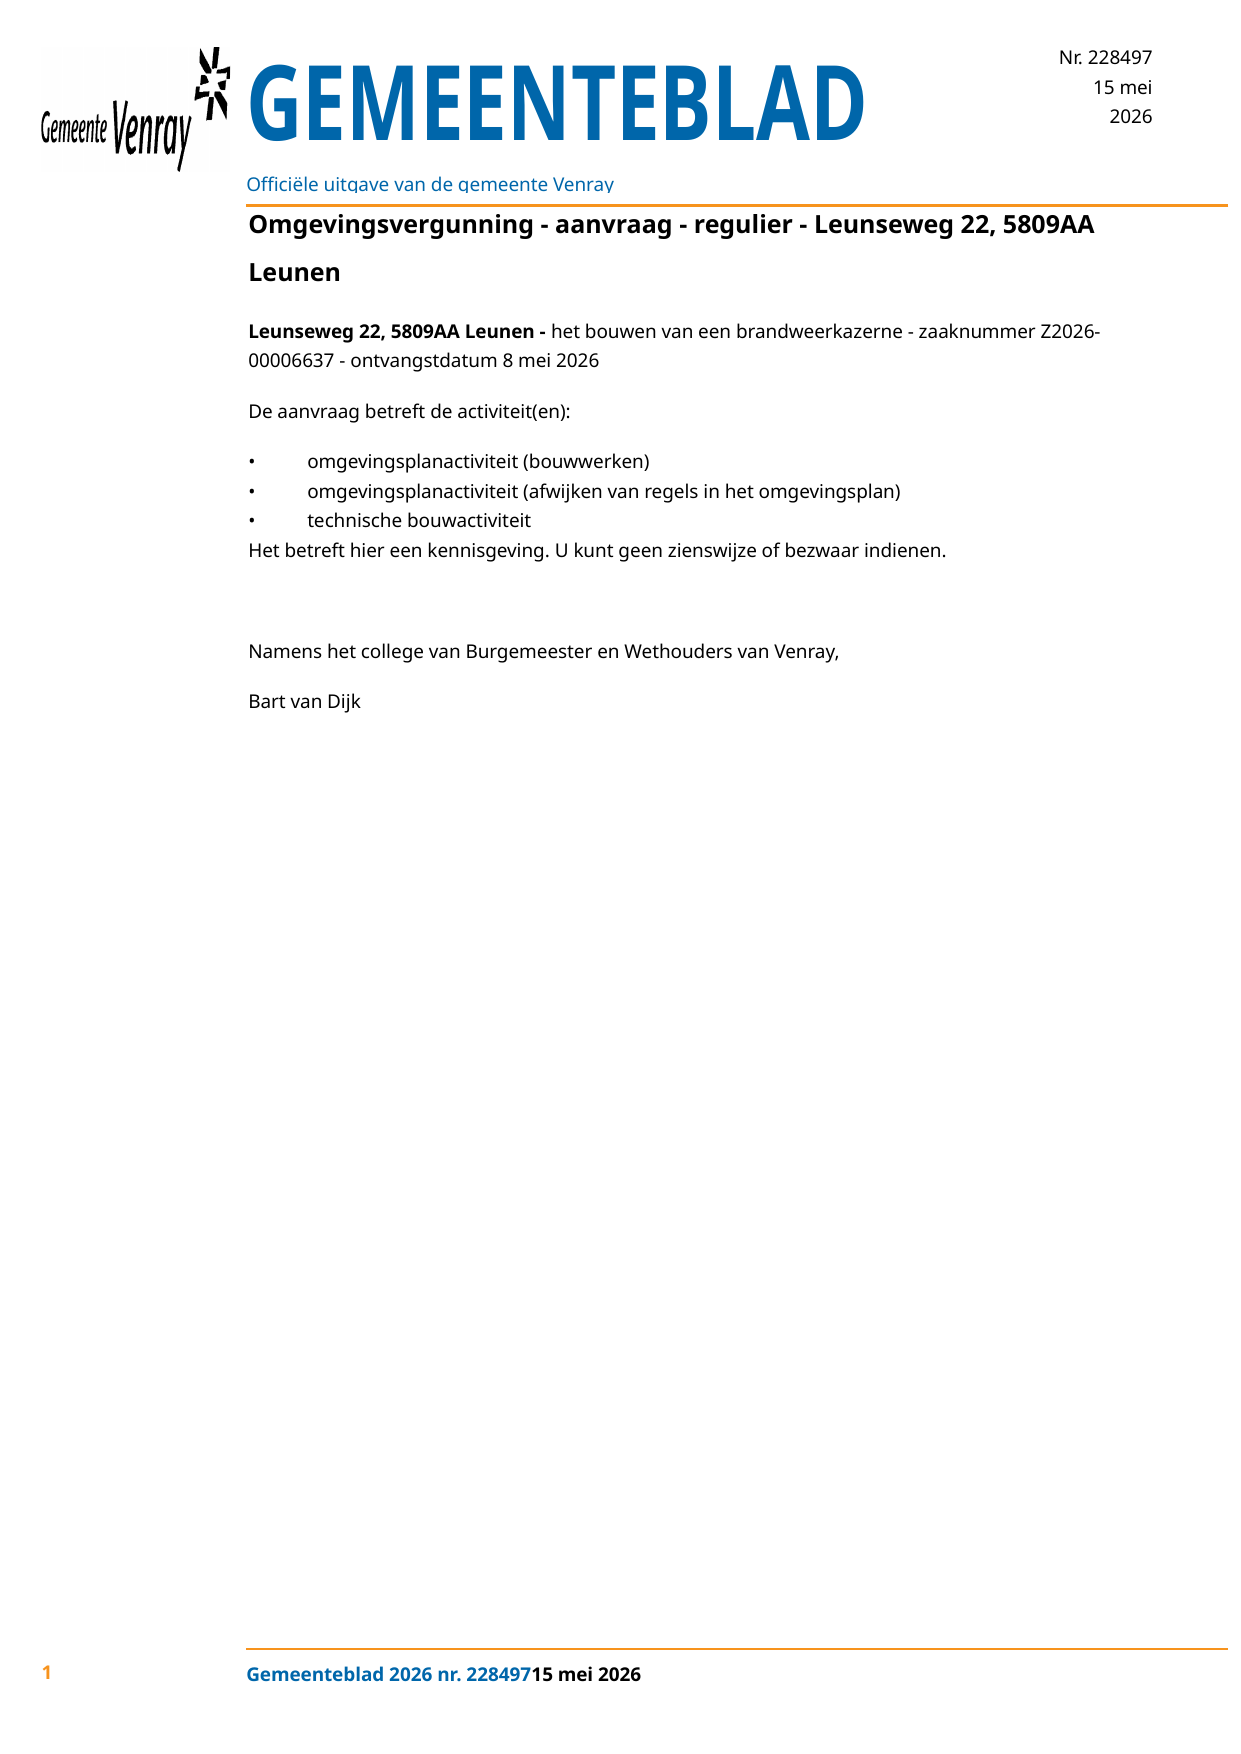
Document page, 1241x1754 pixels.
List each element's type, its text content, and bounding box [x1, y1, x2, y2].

text De aanvraag betreft de activiteit(en): [248, 398, 1152, 424]
text Omgevingsvergunning - aanvraag - regulier - Leunseweg 22, 5809AA Leunen [248, 207, 1152, 288]
text Bart van Dijk [248, 688, 1152, 714]
text Het betreft hier een kennisgeving. U kunt geen zienswijze of bezwaar indienen. [248, 537, 1152, 563]
list omgevingsplanactiviteit (bouwwerken) [248, 448, 1152, 474]
list technische bouwactiviteit [248, 507, 1152, 533]
text Namens het college van Burgemeester en Wethouders van Venray, [248, 638, 1152, 664]
list omgevingsplanactiviteit (afwijken van regels in het omgevingsplan) [248, 478, 1152, 504]
text Leunseweg 22, 5809AA Leunen - het bouwen van een brandweerkazerne - zaaknummer Z2026-00006637 - ontvangstdatum 8 mei 2026 [248, 318, 1152, 373]
picture [41, 47, 231, 172]
